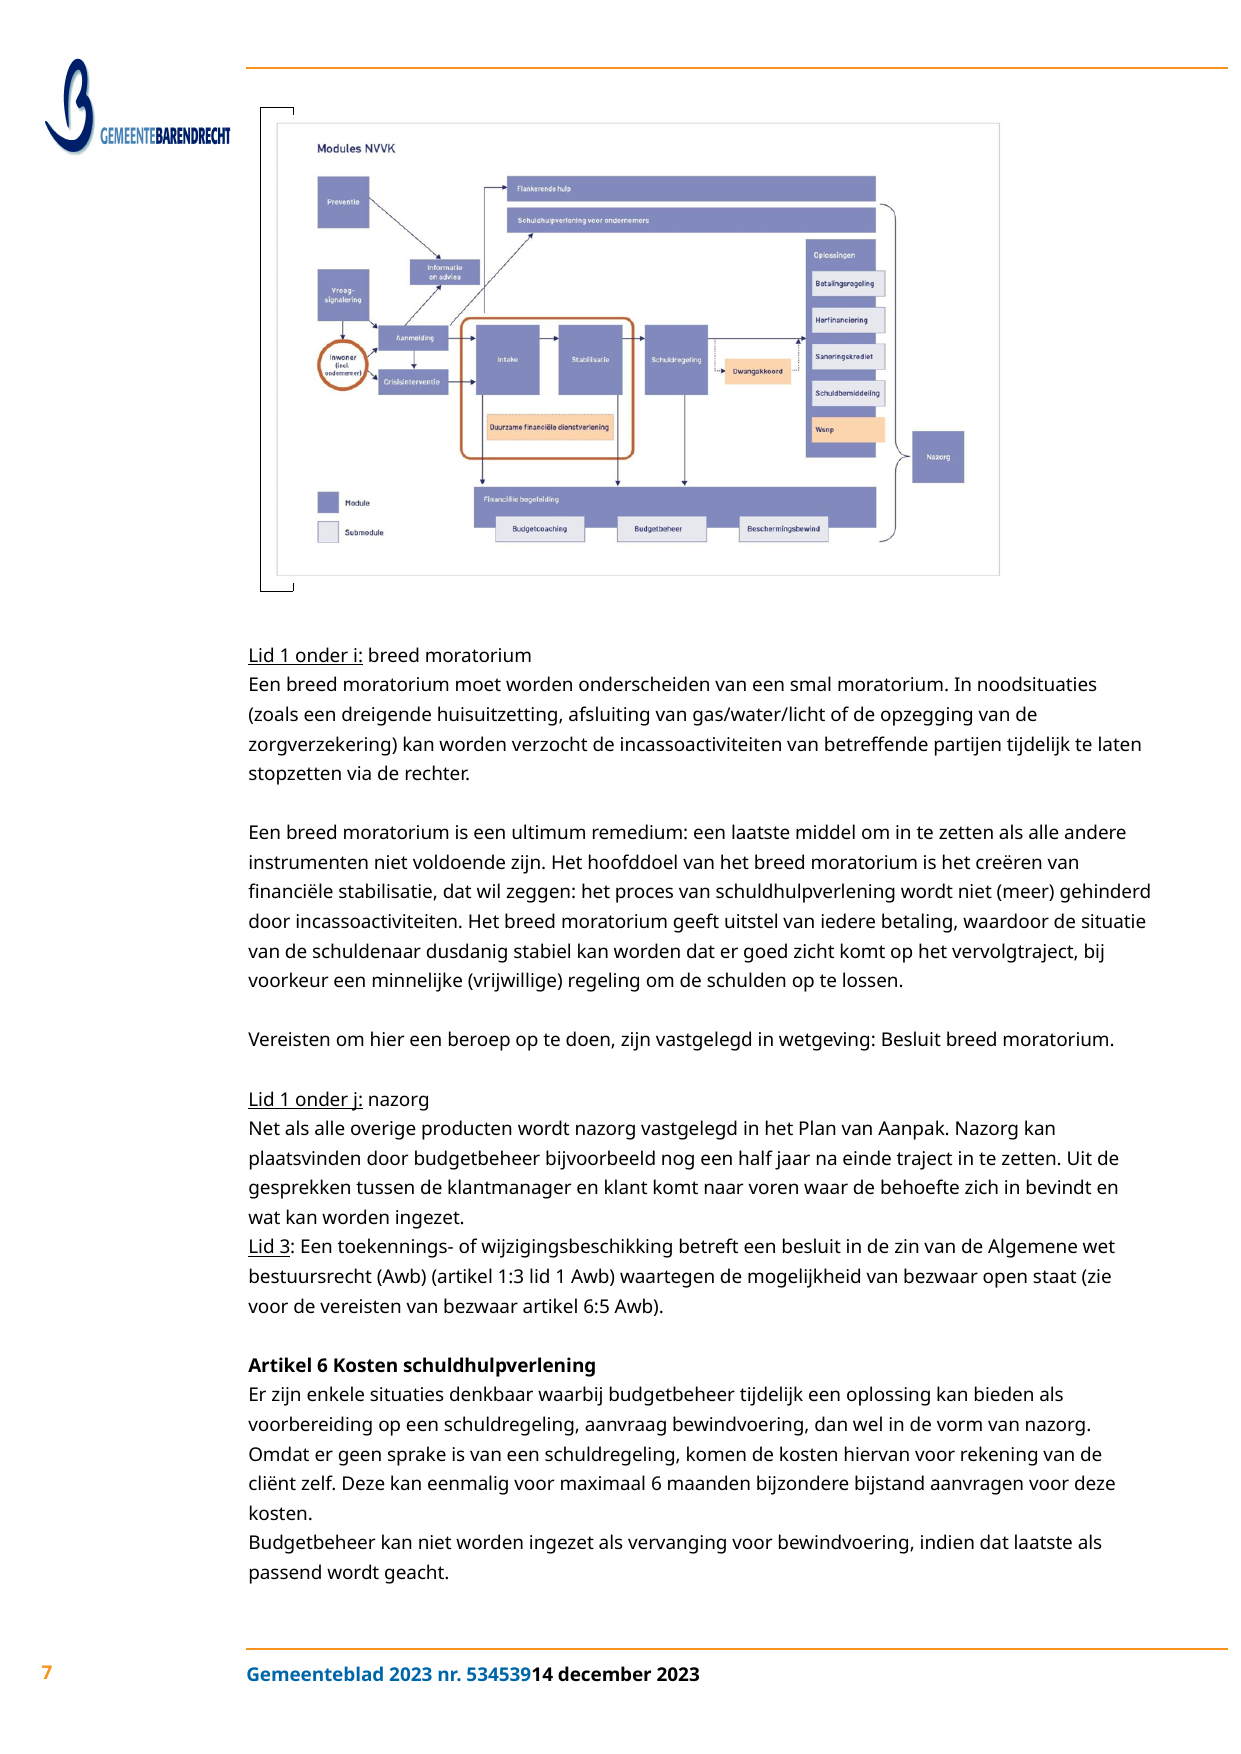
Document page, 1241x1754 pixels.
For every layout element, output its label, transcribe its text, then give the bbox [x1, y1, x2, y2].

text Vereisten om hier een beroep op te doen, zijn vastgelegd in wetgeving: Besluit breed moratorium. [248, 1027, 1152, 1052]
text Een breed moratorium moet worden onderscheiden van een smal moratorium. In noodsituaties (zoals een dreigende huisuitzetting, afsluiting van gas/water/licht of de opzegging van de zorgverzekering) kan worden verzocht de incassoactiviteiten van betreffende partijen tijdelijk te laten stopzetten via de rechter. [248, 672, 1152, 786]
text Artikel 6 Kosten schuldhulpverlening [248, 1352, 1152, 1378]
text Budgetbeheer kan niet worden ingezet als vervanging voor bewindvoering, indien dat laatste als passend wordt geacht. [248, 1529, 1152, 1585]
text Net als alle overige producten wordt nazorg vastgelegd in het Plan van Aanpak. Nazorg kan plaatsvinden door budgetbeheer bijvoorbeeld nog een half jaar na einde traject in te zetten. Uit de gesprekken tussen de klantmanager en klant komt naar voren waar de behoefte zich in bevindt en wat kan worden ingezet. [248, 1115, 1152, 1230]
text Een breed moratorium is een ultimum remedium: een laatste middel om in te zetten als alle andere instrumenten niet voldoende zijn. Het hoofddoel van het breed moratorium is het creëren van financiële stabilisatie, dat wil zeggen: het proces van schuldhulpverlening wordt niet (meer) gehinderd door incassoactiviteiten. Het breed moratorium geeft uitstel van iedere betaling, waardoor de situatie van de schuldenaar dusdanig stabiel kan worden dat er goed zicht komt op het vervolgtraject, bij voorkeur een minnelijke (vrijwillige) regeling om de schulden op te lossen. [248, 819, 1152, 993]
text Er zijn enkele situaties denkbaar waarbij budgetbeheer tijdelijk een oplossing kan bieden als voorbereiding op een schuldregeling, aanvraag bewindvoering, dan wel in de vorm van nazorg. Omdat er geen sprake is van een schuldregeling, komen de kosten hiervan voor rekening van de cliënt zelf. Deze kan eenmalig voor maximaal 6 maanden bijzondere bijstand aanvragen voor deze kosten. [248, 1382, 1152, 1526]
text Lid 1 onder j: nazorg [248, 1086, 1152, 1112]
picture [41, 47, 231, 172]
text Lid 1 onder i: breed moratorium [248, 642, 1152, 668]
picture [268, 115, 1008, 583]
text Lid 3: Een toekennings- of wijzigingsbeschikking betreft een besluit in de zin van de Algemene wet bestuursrecht (Awb) (artikel 1:3 lid 1 Awb) waartegen de mogelijkheid van bezwaar open staat (zie voor de vereisten van bezwaar artikel 6:5 Awb). [248, 1234, 1152, 1319]
